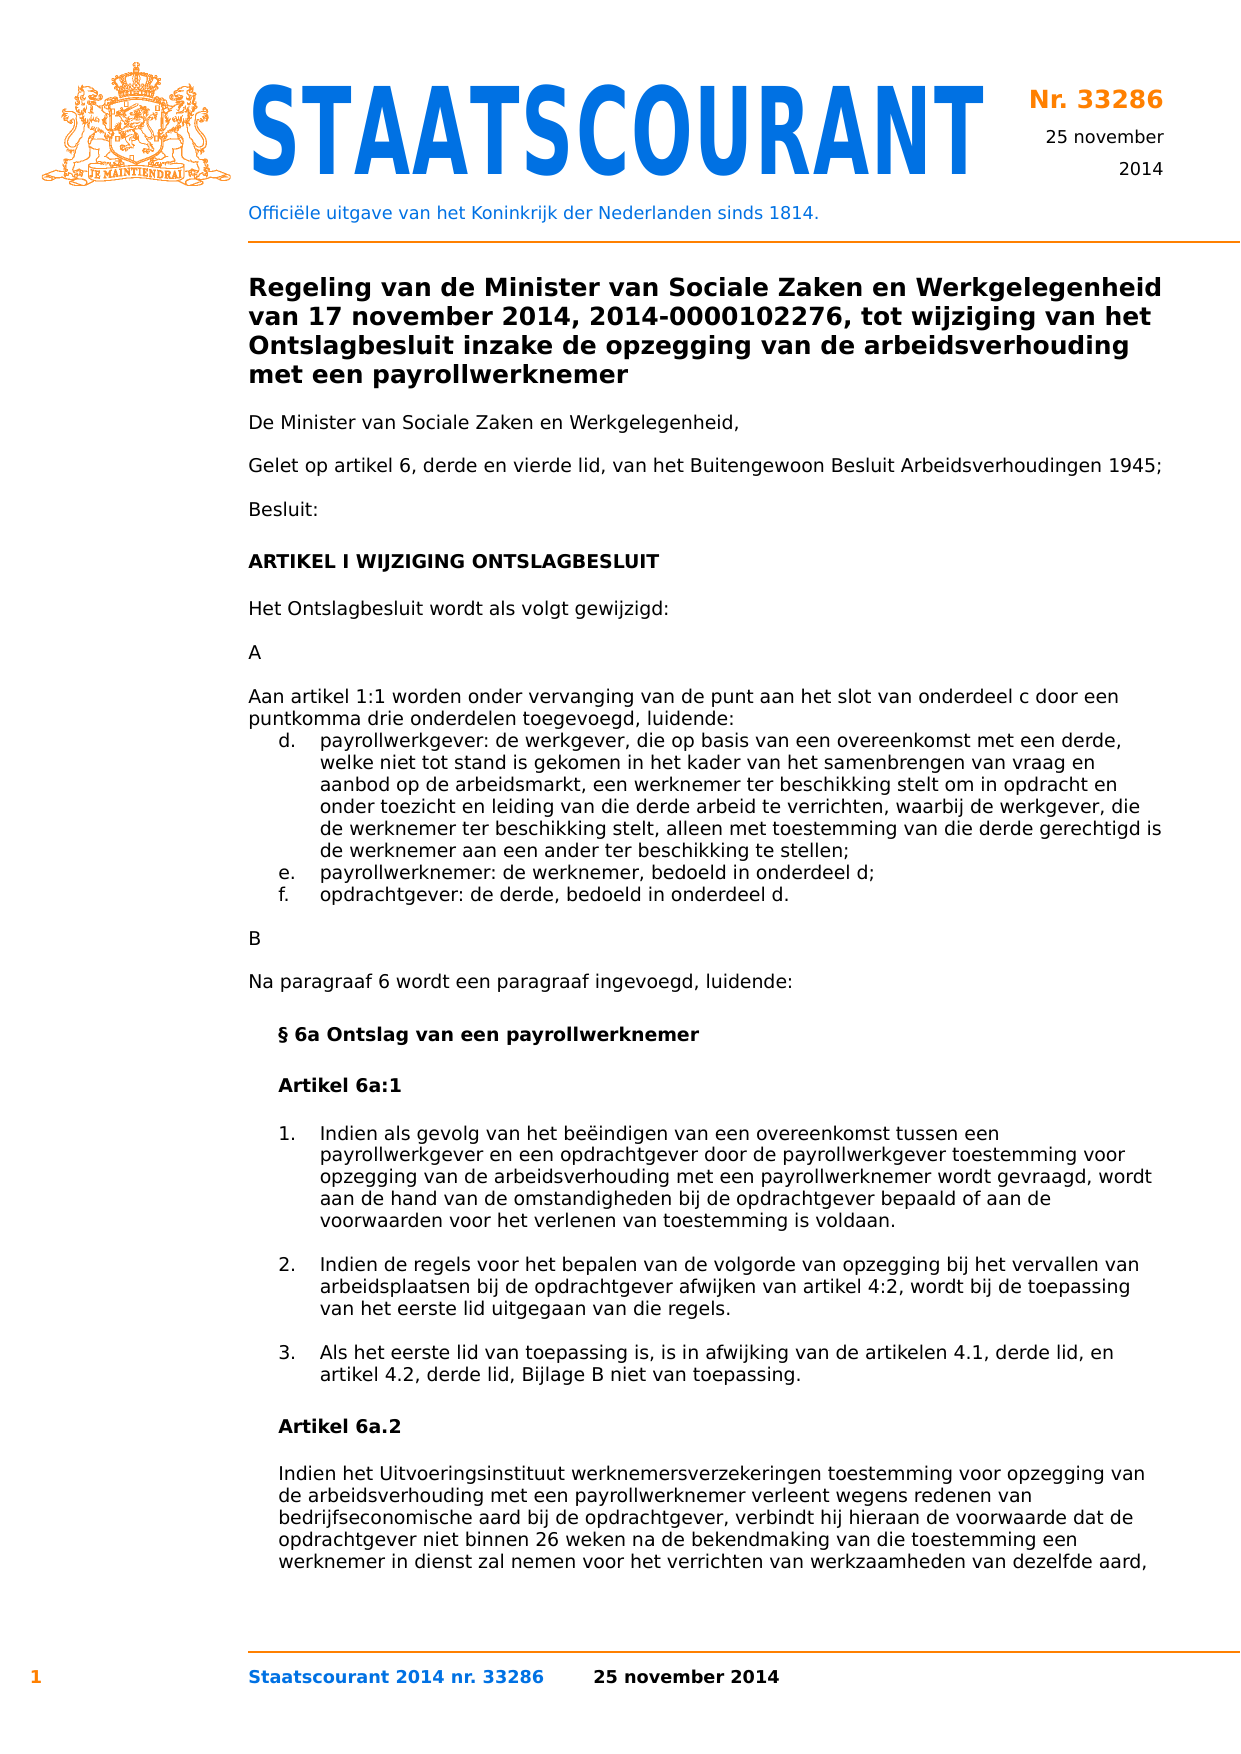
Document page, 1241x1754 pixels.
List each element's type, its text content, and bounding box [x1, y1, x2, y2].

table_header STAATSCOURANT [248, 62, 998, 203]
subtitle § 6a Ontslag van een payrollwerknemer [278, 1023, 1163, 1045]
text d. payrollwerkgever: de werkgever, die op basis van een overeenkomst met een derde, welke niet tot stand is gekomen in het kader van het samenbrengen van vraag en aanbod op de arbeidsmarkt, een werknemer ter beschikking stelt om in opdracht en onder toezicht en leiding van die derde arbeid te verrichten, waarbij de werkgever, die de werknemer ter beschikking stelt, alleen met toestemming van die derde gerechtigd is de werknemer aan een ander ter beschikking te stellen; [278, 730, 1163, 862]
subtitle Regeling van de Minister van Sociale Zaken en Werkgelegenheid van 17 november 2014, 2014-0000102276, tot wijziging van het Ontslagbesluit inzake de opzegging van de arbeidsverhouding met een payrollwerknemer [248, 273, 1163, 390]
text Na paragraaf 6 wordt een paragraaf ingevoegd, luidende: [248, 971, 1163, 993]
text 3. Als het eerste lid van toepassing is, is in afwijking van de artikelen 4.1, derde lid, en artikel 4.2, derde lid, Bijlage B niet van toepassing. [278, 1342, 1163, 1386]
text Indien het Uitvoeringsinstituut werknemersverzekeringen toestemming voor opzegging van de arbeidsverhouding met een payrollwerknemer verleent wegens redenen van bedrijfseconomische aard bij de opdrachtgever, verbindt hij hieraan de voorwaarde dat de opdrachtgever niet binnen 26 weken na de bekendmaking van die toestemming een werknemer in dienst zal nemen voor het verrichten van werkzaamheden van dezelfde aard, [278, 1463, 1163, 1573]
table_header [25, 62, 248, 241]
table_cell 2014 [998, 153, 1240, 203]
text 2. Indien de regels voor het bepalen van de volgorde van opzegging bij het vervallen van arbeidsplaatsen bij de opdrachtgever afwijken van artikel 4:2, wordt bij de toepassing van het eerste lid uitgegaan van die regels. [278, 1254, 1163, 1320]
text e. payrollwerknemer: de werknemer, bedoeld in onderdeel d; [278, 862, 1163, 884]
text Het Ontslagbesluit wordt als volgt gewijzigd: [248, 598, 1163, 620]
text Besluit: [248, 499, 1163, 521]
subtitle Artikel 6a:1 [278, 1075, 1163, 1097]
text Aan artikel 1:1 worden onder vervanging van de punt aan het slot van onderdeel c door een puntkomma drie onderdelen toegevoegd, luidende: [248, 686, 1163, 730]
text f. opdrachtgever: de derde, bedoeld in onderdeel d. [278, 884, 1163, 906]
subtitle Artikel 6a.2 [278, 1416, 1163, 1438]
table_cell 25 november [998, 121, 1240, 153]
text A [248, 642, 1163, 664]
text Gelet op artikel 6, derde en vierde lid, van het Buitengewoon Besluit Arbeidsverhoudingen 1945; [248, 455, 1163, 477]
text B [248, 928, 1163, 949]
subtitle ARTIKEL I WIJZIGING ONTSLAGBESLUIT [248, 551, 1163, 573]
table_cell Officiële uitgave van het Koninkrijk der Nederlanden sinds 1814. [248, 203, 1240, 241]
text De Minister van Sociale Zaken en Werkgelegenheid, [248, 412, 1163, 433]
table_header Nr. 33286 [998, 62, 1240, 121]
text 1. Indien als gevolg van het beëindigen van een overeenkomst tussen een payrollwerkgever en een opdrachtgever door de payrollwerkgever toestemming voor opzegging van de arbeidsverhouding met een payrollwerknemer wordt gevraagd, wordt aan de hand van de omstandigheden bij de opdrachtgever bepaald of aan de voorwaarden voor het verlenen van toestemming is voldaan. [278, 1122, 1163, 1232]
picture [41, 62, 231, 186]
